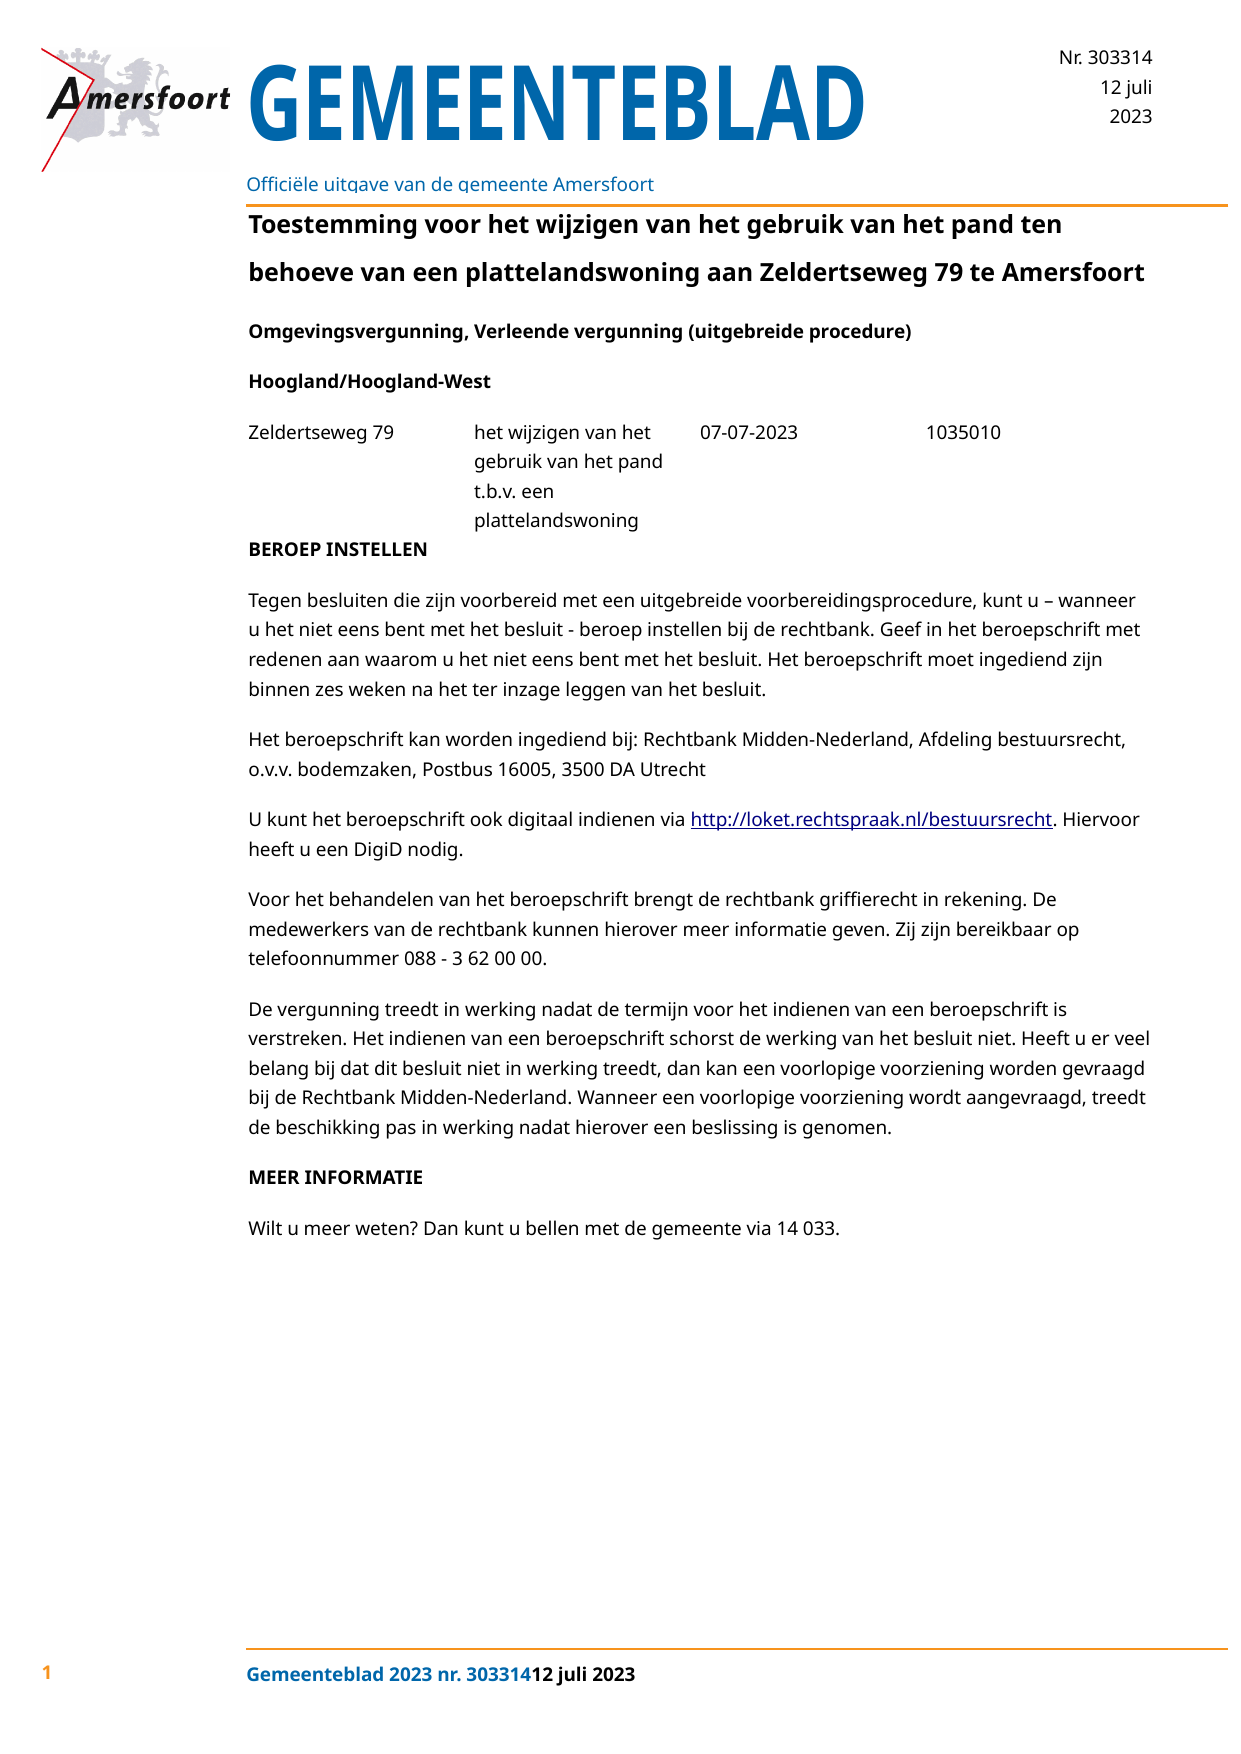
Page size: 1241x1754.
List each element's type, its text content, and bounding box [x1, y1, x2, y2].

table_header 1035010 [926, 419, 1152, 533]
text U kunt het beroepschrift ook digitaal indienen via http://loket.rechtspraak.nl/bestuursrecht. Hiervoor heeft u een DigiD nodig. [248, 806, 1152, 861]
table_header 07-07-2023 [700, 419, 926, 533]
text MEER INFORMATIE [248, 1164, 1152, 1190]
text Toestemming voor het wijzigen van het gebruik van het pand ten behoeve van een plattelandswoning aan Zeldertseweg 79 te Amersfoort [248, 207, 1152, 288]
text Omgevingsvergunning, Verleende vergunning (uitgebreide procedure) [248, 318, 1152, 344]
picture [41, 47, 231, 172]
text De vergunning treedt in werking nadat de termijn voor het indienen van een beroepschrift is verstreken. Het indienen van een beroepschrift schorst de werking van het besluit niet. Heeft u er veel belang bij dat dit besluit niet in werking treedt, dan kan een voorlopige voorziening worden gevraagd bij de Rechtbank Midden-Nederland. Wanneer een voorlopige voorziening wordt aangevraagd, treedt de beschikking pas in werking nadat hierover een beslissing is genomen. [248, 996, 1152, 1140]
table_header het wijzigen van het gebruik van het pand t.b.v. een plattelandswoning [474, 419, 700, 533]
text Voor het behandelen van het beroepschrift brengt de rechtbank griffierecht in rekening. De medewerkers van de rechtbank kunnen hierover meer informatie geven. Zij zijn bereikbaar op telefoonnummer 088 - 3 62 00 00. [248, 886, 1152, 971]
text Het beroepschrift kan worden ingediend bij: Rechtbank Midden-Nederland, Afdeling bestuursrecht, o.v.v. bodemzaken, Postbus 16005, 3500 DA Utrecht [248, 726, 1152, 781]
text Tegen besluiten die zijn voorbereid met een uitgebreide voorbereidingsprocedure, kunt u – wanneer u het niet eens bent met het besluit - beroep instellen bij de rechtbank. Geef in het beroepschrift met redenen aan waarom u het niet eens bent met het besluit. Het beroepschrift moet ingediend zijn binnen zes weken na het ter inzage leggen van het besluit. [248, 587, 1152, 701]
text BEROEP INSTELLEN [248, 537, 1152, 562]
text Hoogland/Hoogland-West [248, 368, 1152, 394]
text Wilt u meer weten? Dan kunt u bellen met de gemeente via 14 033. [248, 1215, 1152, 1241]
table_header Zeldertseweg 79 [248, 419, 474, 533]
